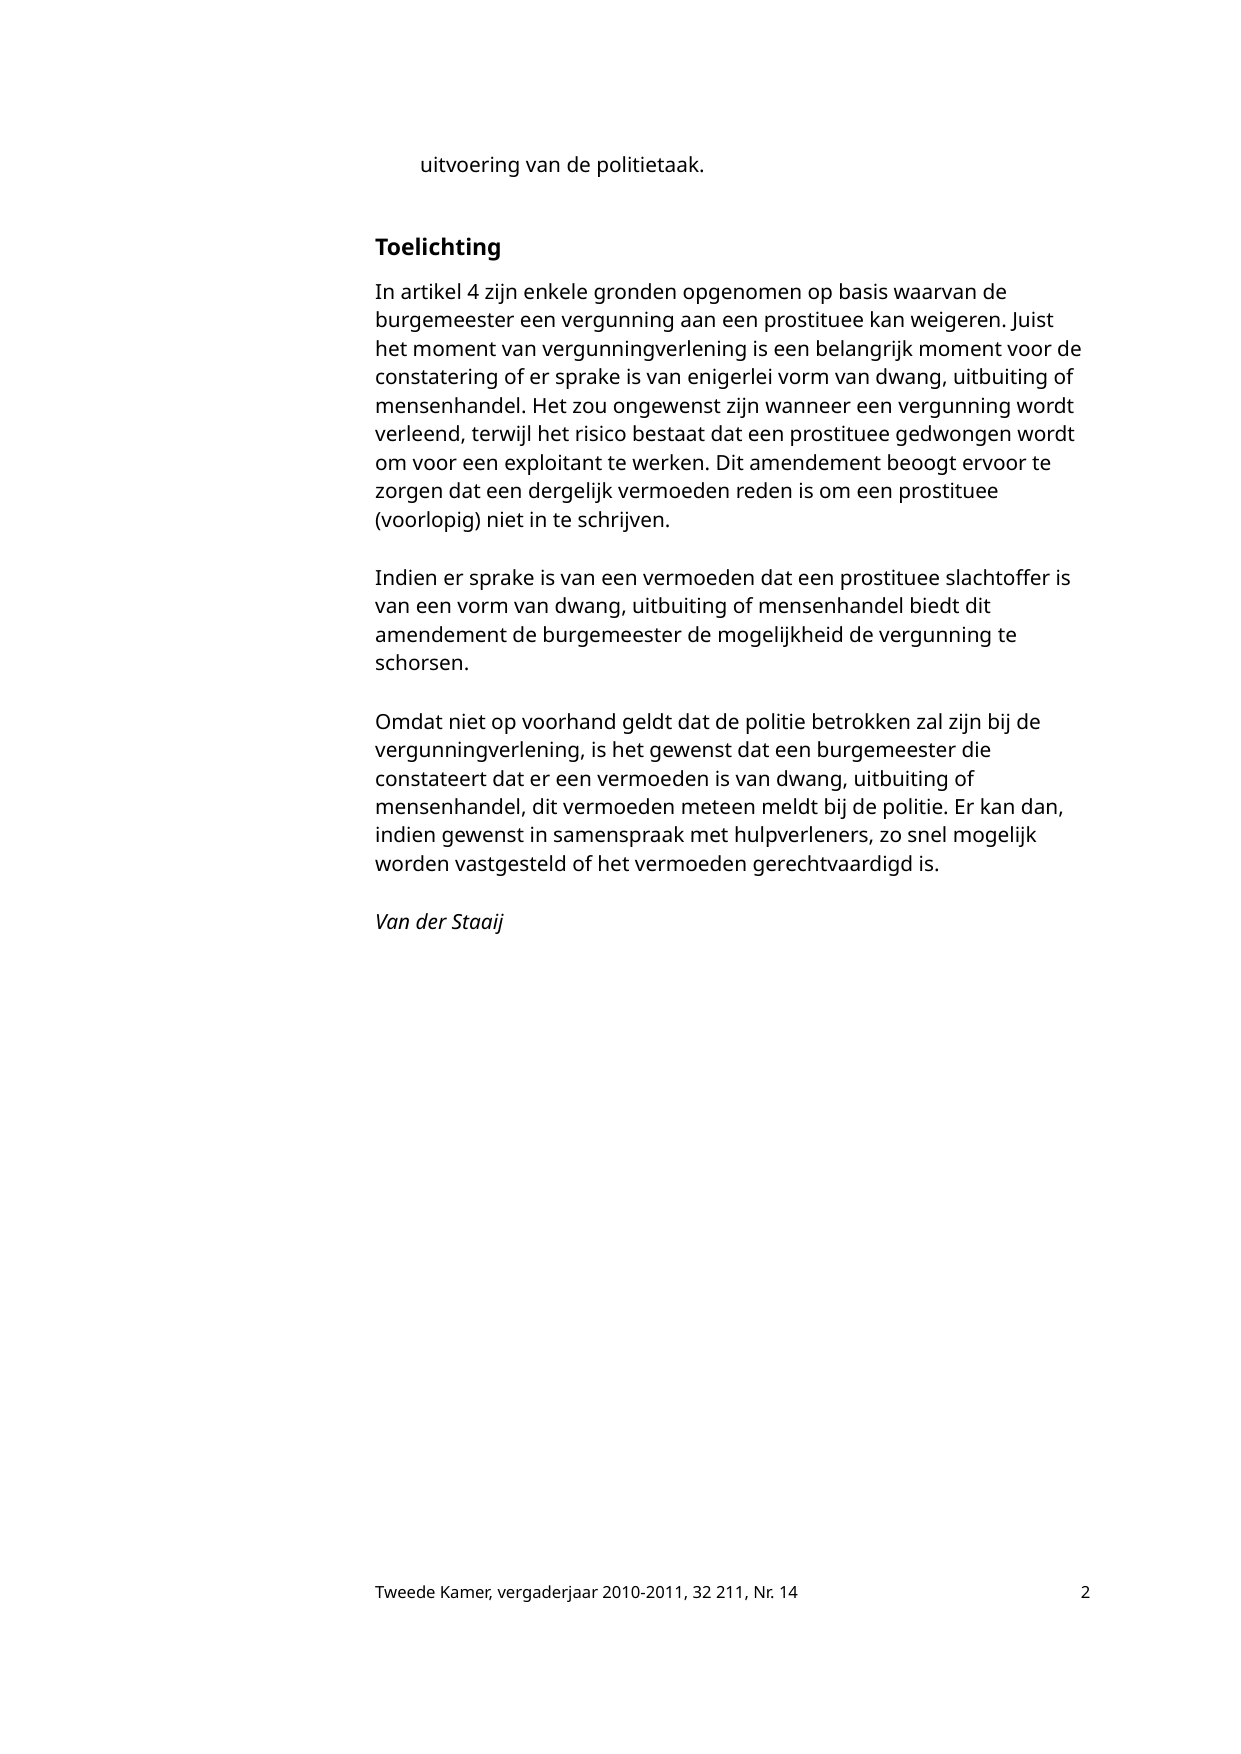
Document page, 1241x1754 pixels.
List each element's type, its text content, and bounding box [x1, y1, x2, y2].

text In artikel 4 zijn enkele gronden opgenomen op basis waarvan de burgemeester een vergunning aan een prostituee kan weigeren. Juist het moment van vergunningverlening is een belangrijk moment voor de constatering of er sprake is van enigerlei vorm van dwang, uitbuiting of mensenhandel. Het zou ongewenst zijn wanneer een vergunning wordt verleend, terwijl het risico bestaat dat een prostituee gedwongen wordt om voor een exploitant te werken. Dit amendement beoogt ervoor te zorgen dat een dergelijk vermoeden reden is om een prostituee (voorlopig) niet in te schrijven. [375, 277, 1090, 533]
text Indien er sprake is van een vermoeden dat een prostituee slachtoffer is van een vorm van dwang, uitbuiting of mensenhandel biedt dit amendement de burgemeester de mogelijkheid de vergunning te schorsen. [375, 563, 1090, 677]
text Van der Staaij [375, 907, 1090, 936]
text Omdat niet op voorhand geldt dat de politie betrokken zal zijn bij de vergunningverlening, is het gewenst dat een burgemeester die constateert dat er een vermoeden is van dwang, uitbuiting of mensenhandel, dit vermoeden meteen meldt bij de politie. Er kan dan, indien gewenst in samenspraak met hulpverleners, zo snel mogelijk worden vastgesteld of het vermoeden gerechtvaardigd is. [375, 707, 1090, 877]
subtitle Toelichting [375, 231, 1090, 262]
text uitvoering van de politietaak. [420, 150, 1090, 178]
